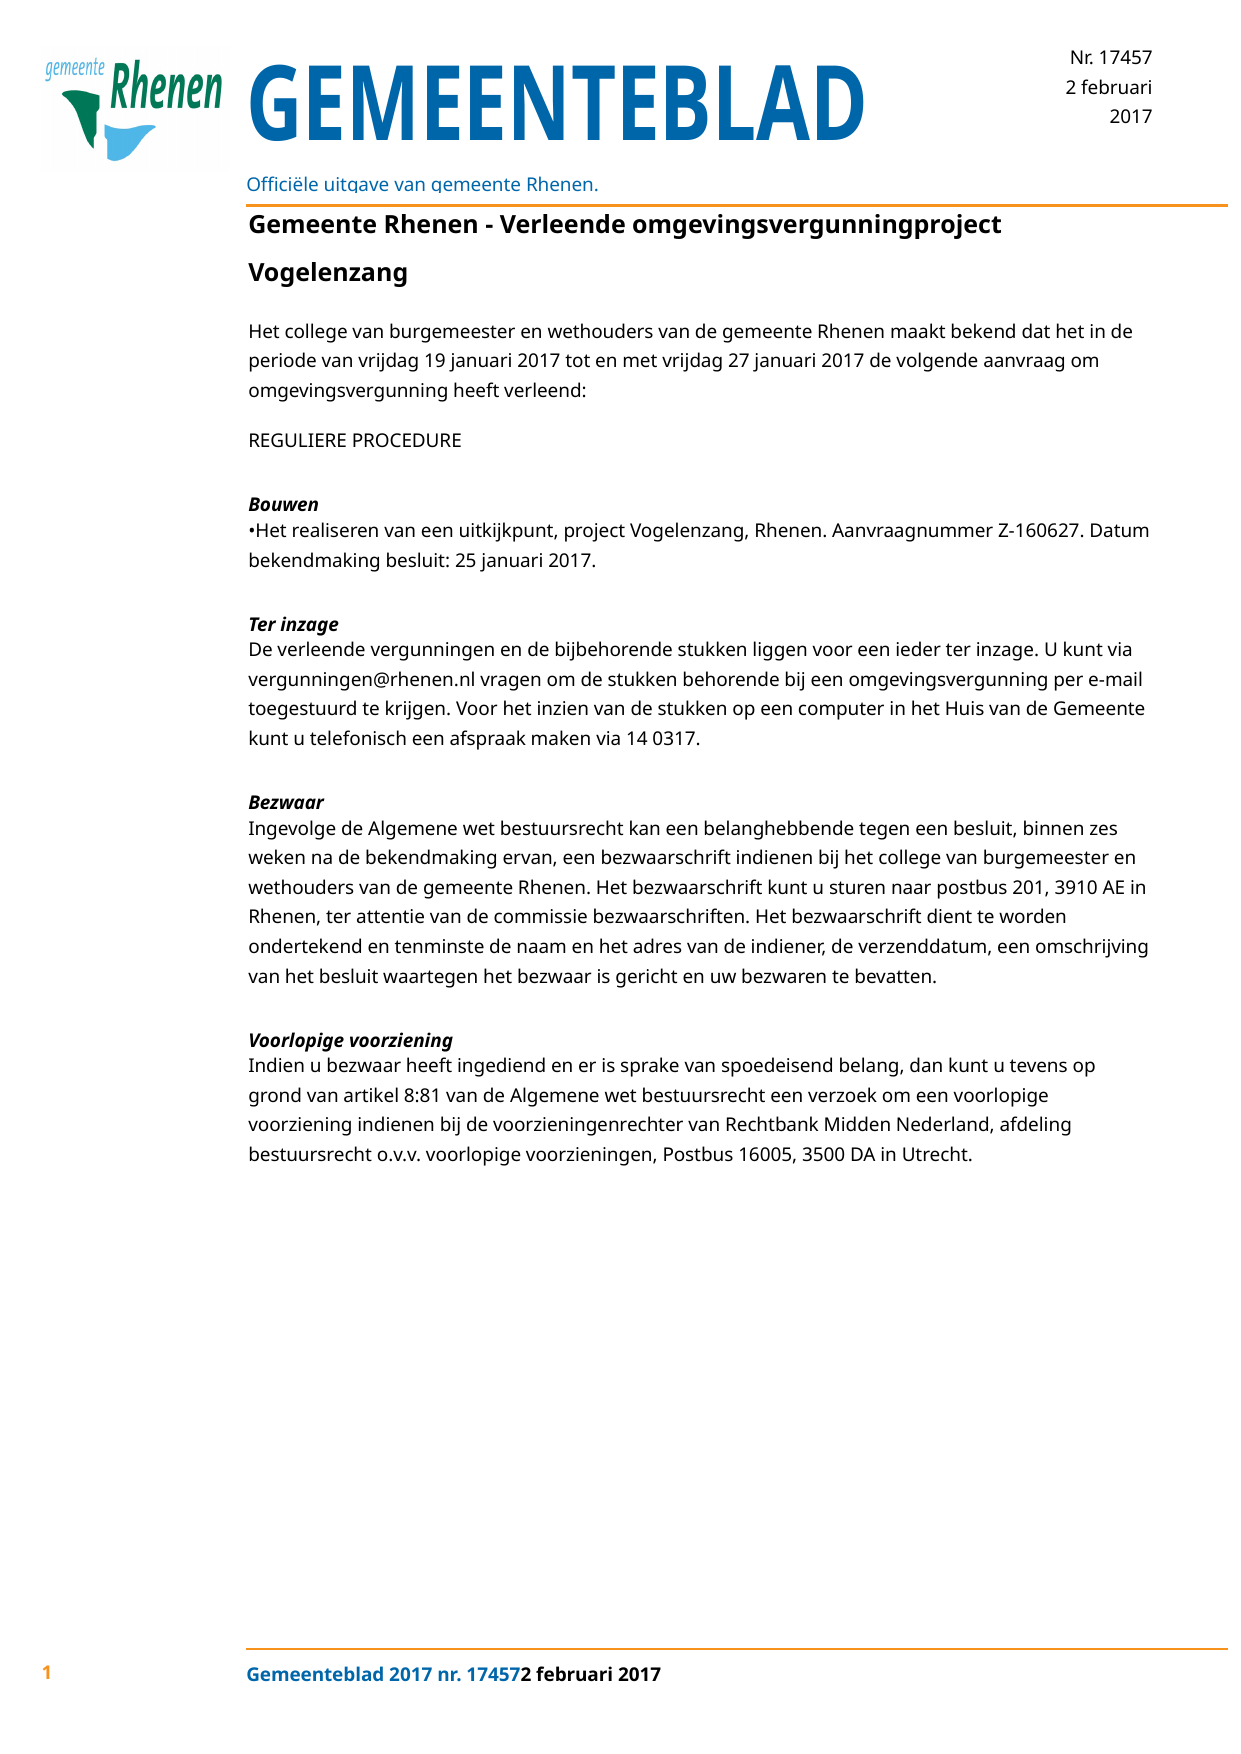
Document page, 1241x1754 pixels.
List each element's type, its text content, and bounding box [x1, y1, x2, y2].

picture [41, 47, 231, 172]
text Ter inzage [248, 611, 1152, 636]
text Bouwen [248, 491, 1152, 517]
text Het college van burgemeester en wethouders van de gemeente Rhenen maakt bekend dat het in de periode van vrijdag 19 januari 2017 tot en met vrijdag 27 januari 2017 de volgende aanvraag om omgevingsvergunning heeft verleend: [248, 318, 1152, 403]
text Bezwaar [248, 789, 1152, 815]
text Indien u bezwaar heeft ingediend en er is sprake van spoedeisend belang, dan kunt u tevens op grond van artikel 8:81 van de Algemene wet bestuursrecht een verzoek om een voorlopige voorziening indienen bij de voorzieningenrechter van Rechtbank Midden Nederland, afdeling bestuursrecht o.v.v. voorlopige voorzieningen, Postbus 16005, 3500 DA in Utrecht. [248, 1052, 1152, 1167]
text Ingevolge de Algemene wet bestuursrecht kan een belanghebbende tegen een besluit, binnen zes weken na de bekendmaking ervan, een bezwaarschrift indienen bij het college van burgemeester en wethouders van de gemeente Rhenen. Het bezwaarschrift kunt u sturen naar postbus 201, 3910 AE in Rhenen, ter attentie van de commissie bezwaarschriften. Het bezwaarschrift dient te worden ondertekend en tenminste de naam en het adres van de indiener, de verzenddatum, een omschrijving van het besluit waartegen het bezwaar is gericht en uw bezwaren te bevatten. [248, 815, 1152, 988]
text Voorlopige voorziening [248, 1027, 1152, 1052]
text Gemeente Rhenen - Verleende omgevingsvergunningproject Vogelenzang [248, 207, 1152, 288]
text De verleende vergunningen en de bijbehorende stukken liggen voor een ieder ter inzage. U kunt via vergunningen@rhenen.nl vragen om de stukken behorende bij een omgevingsvergunning per e-mail toegestuurd te krijgen. Voor het inzien van de stukken op een computer in het Huis van de Gemeente kunt u telefonisch een afspraak maken via 14 0317. [248, 636, 1152, 751]
text REGULIERE PROCEDURE [248, 427, 1152, 453]
text •Het realiseren van een uitkijkpunt, project Vogelenzang, Rhenen. Aanvraagnummer Z-160627. Datum bekendmaking besluit: 25 januari 2017. [248, 517, 1152, 572]
